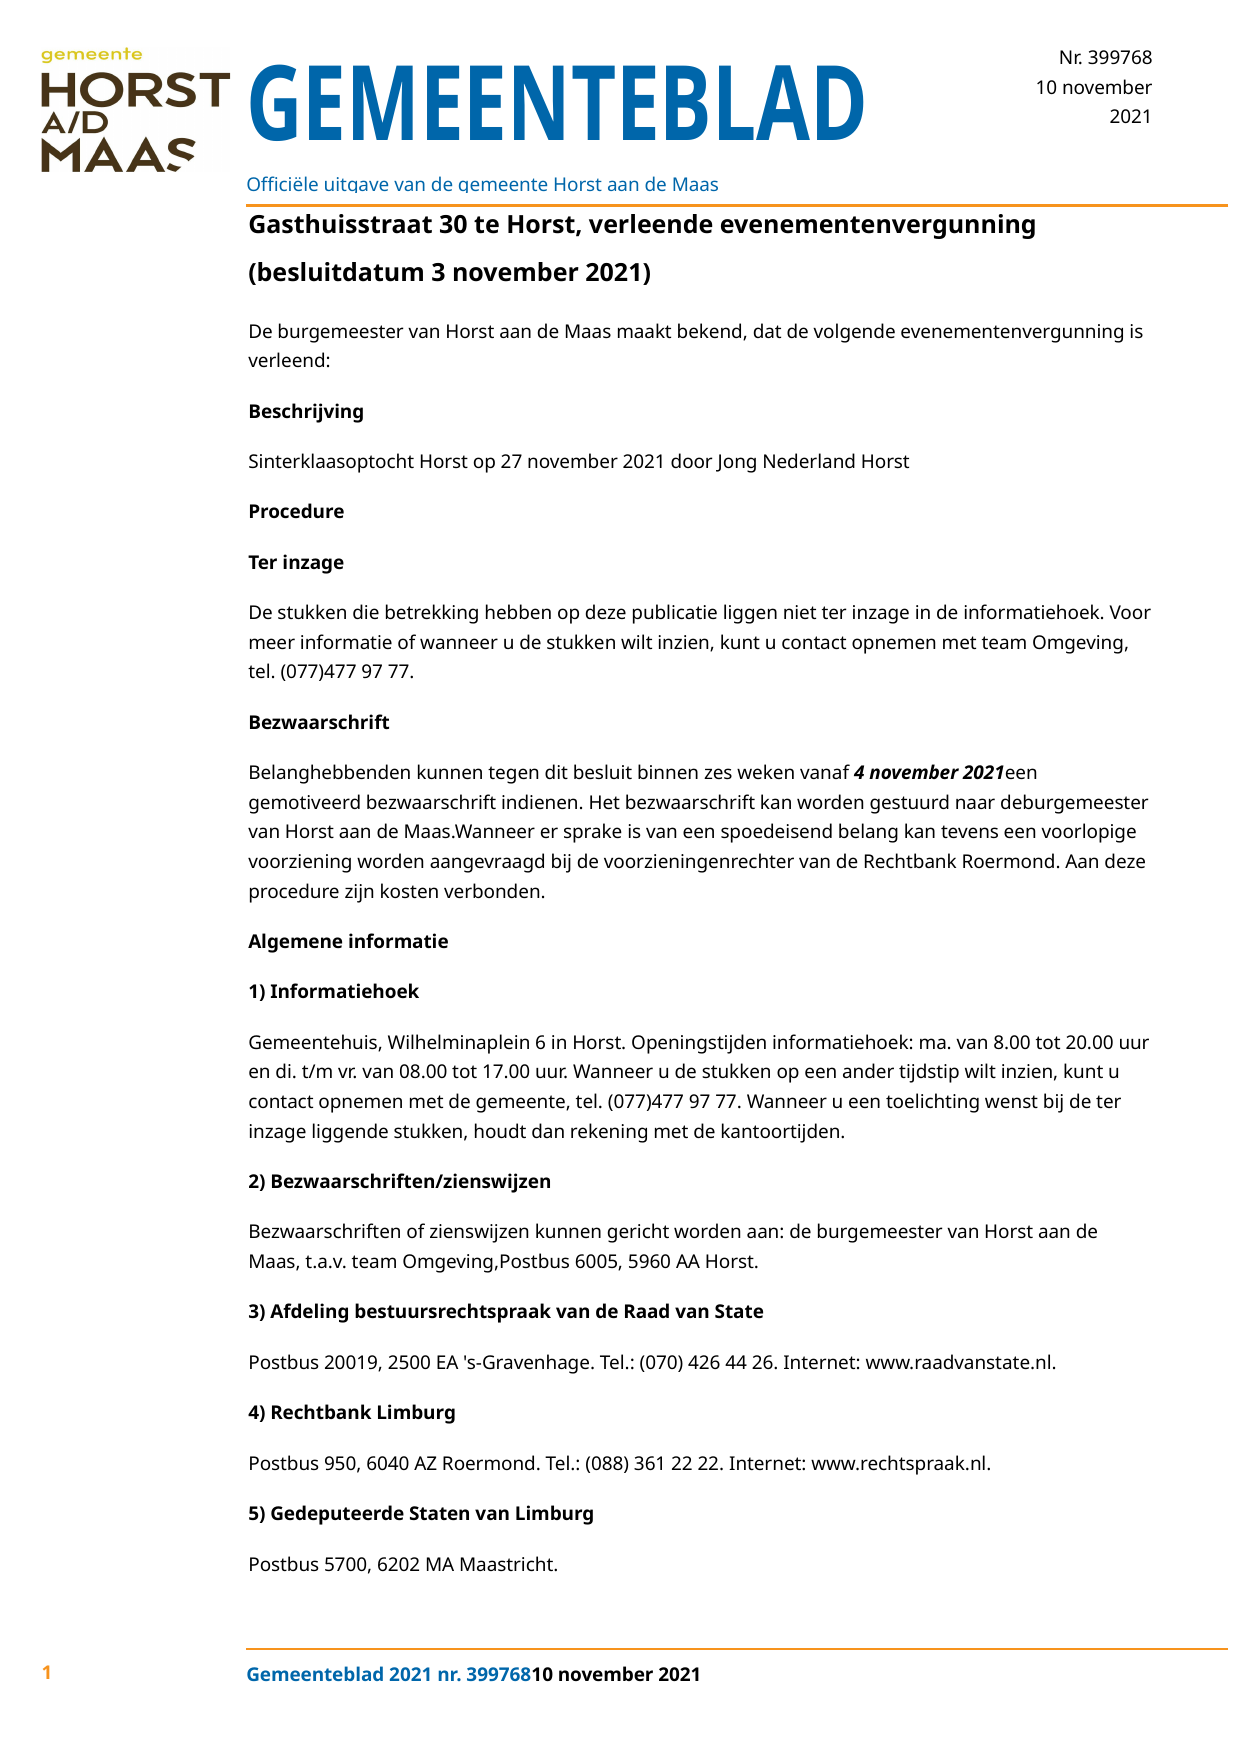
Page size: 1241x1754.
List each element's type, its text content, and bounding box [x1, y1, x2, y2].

text 4) Rechtbank Limburg [248, 1399, 1152, 1425]
text De burgemeester van Horst aan de Maas maakt bekend, dat de volgende evenementenvergunning is verleend: [248, 318, 1152, 373]
text Postbus 950, 6040 AZ Roermond. Tel.: (088) 361 22 22. Internet: www.rechtspraak.nl. [248, 1450, 1152, 1476]
text 5) Gedeputeerde Staten van Limburg [248, 1500, 1152, 1526]
text Procedure [248, 499, 1152, 524]
text Beschrijving [248, 398, 1152, 424]
text Bezwaarschriften of zienswijzen kunnen gericht worden aan: de burgemeester van Horst aan de Maas, t.a.v. team Omgeving,Postbus 6005, 5960 AA Horst. [248, 1219, 1152, 1274]
text Gasthuisstraat 30 te Horst, verleende evenementenvergunning (besluitdatum 3 november 2021) [248, 207, 1152, 288]
text Algemene informatie [248, 928, 1152, 954]
text Gemeentehuis, Wilhelminaplein 6 in Horst. Openingstijden informatiehoek: ma. van 8.00 tot 20.00 uur en di. t/m vr. van 08.00 tot 17.00 uur. Wanneer u de stukken op een ander tijdstip wilt inzien, kunt u contact opnemen met de gemeente, tel. (077)477 97 77. Wanneer u een toelichting wenst bij de ter inzage liggende stukken, houdt dan rekening met de kantoortijden. [248, 1029, 1152, 1144]
text 2) Bezwaarschriften/zienswijzen [248, 1168, 1152, 1194]
text 1) Informatiehoek [248, 979, 1152, 1004]
picture [41, 47, 231, 172]
text Ter inzage [248, 549, 1152, 575]
text De stukken die betrekking hebben op deze publicatie liggen niet ter inzage in de informatiehoek. Voor meer informatie of wanneer u de stukken wilt inzien, kunt u contact opnemen met team Omgeving, tel. (077)477 97 77. [248, 599, 1152, 684]
text Bezwaarschrift [248, 709, 1152, 735]
text Sinterklaasoptocht Horst op 27 november 2021 door Jong Nederland Horst [248, 448, 1152, 474]
text Belanghebbenden kunnen tegen dit besluit binnen zes weken vanaf 4 november 2021een gemotiveerd bezwaarschrift indienen. Het bezwaarschrift kan worden gestuurd naar deburgemeester van Horst aan de Maas.Wanneer er sprake is van een spoedeisend belang kan tevens een voorlopige voorziening worden aangevraagd bij de voorzieningenrechter van de Rechtbank Roermond. Aan deze procedure zijn kosten verbonden. [248, 759, 1152, 904]
text Postbus 20019, 2500 EA 's-Gravenhage. Tel.: (070) 426 44 26. Internet: www.raadvanstate.nl. [248, 1349, 1152, 1375]
text Postbus 5700, 6202 MA Maastricht. [248, 1551, 1152, 1577]
text 3) Afdeling bestuursrechtspraak van de Raad van State [248, 1299, 1152, 1324]
